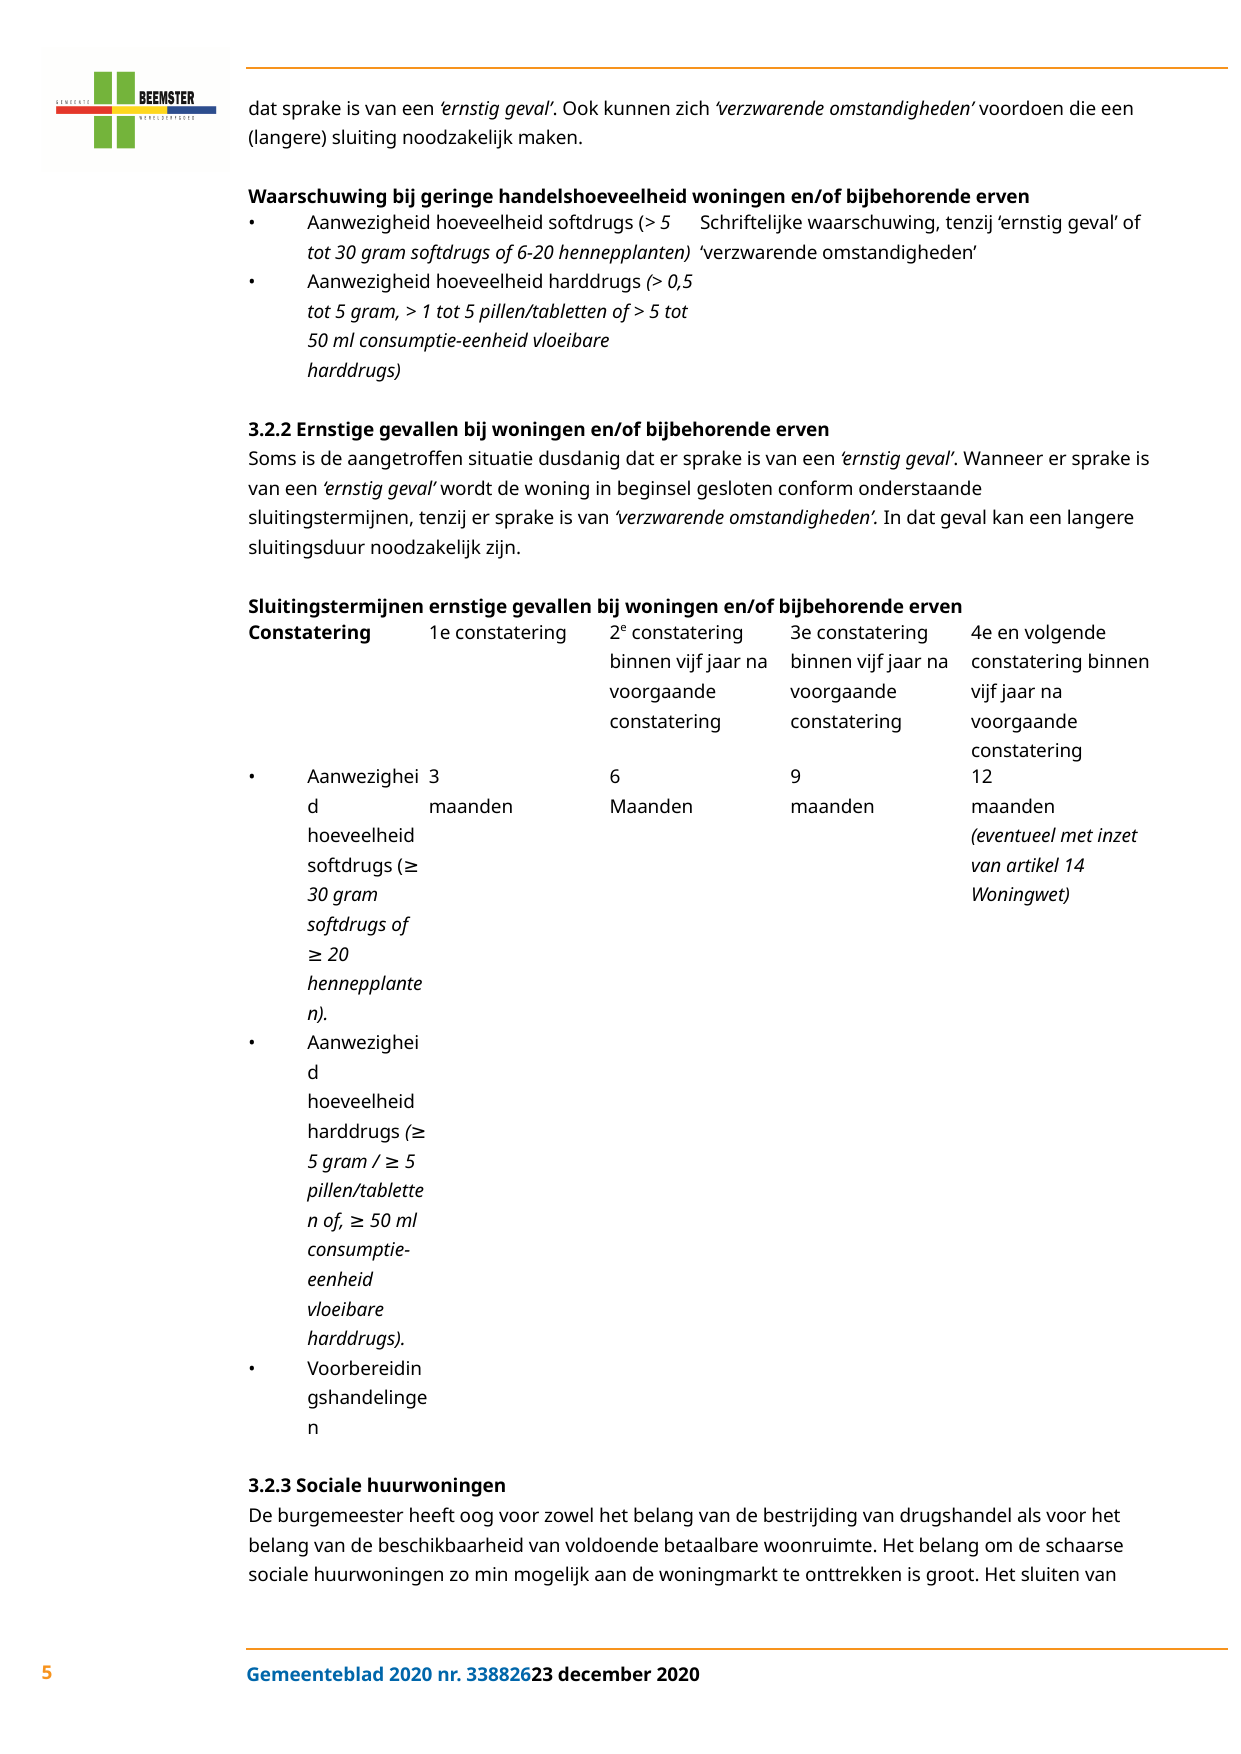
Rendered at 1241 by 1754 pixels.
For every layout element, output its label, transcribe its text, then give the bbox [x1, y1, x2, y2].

table_cell 9 maanden [790, 763, 971, 1440]
text De burgemeester heeft oog voor zowel het belang van de bestrijding van drugshandel als voor het belang van de beschikbaarheid van voldoende betaalbare woonruimte. Het belang om de schaarse sociale huurwoningen zo min mogelijk aan de woningmarkt te onttrekken is groot. Het sluiten van [248, 1502, 1152, 1587]
table_cell 6 Maanden [609, 763, 790, 1440]
table_cell Aanwezigheid hoeveelheid softdrugs (≥ 30 gram softdrugs of ≥ 20 hennepplanten). Aanwezigheid hoeveelheid harddrugs (≥ 5 gram / ≥ 5 pillen/tabletten of, ≥ 50 ml consumptie-eenheid vloeibare harddrugs). Voorbereidingshandelingen [248, 763, 429, 1440]
table_cell Constatering [248, 619, 429, 763]
table_cell 3e constatering binnen vijf jaar na voorgaande constatering [790, 619, 971, 763]
table_header Sluitingstermijnen ernstige gevallen bij woningen en/of bijbehorende erven [248, 594, 1152, 619]
text 3.2.2 Ernstige gevallen bij woningen en/of bijbehorende erven [248, 416, 1152, 442]
table_cell Aanwezigheid hoeveelheid softdrugs (> 5 tot 30 gram softdrugs of 6-20 hennepplanten) Aanwezigheid hoeveelheid harddrugs (> 0,5 tot 5 gram, > 1 tot 5 pillen/tabletten of > 5 tot 50 ml consumptie-eenheid vloeibare harddrugs) [248, 209, 700, 383]
table_cell 4e en volgende constatering binnen vijf jaar na voorgaande constatering [971, 619, 1152, 763]
picture [41, 47, 231, 172]
table_cell 3 maanden [429, 763, 609, 1440]
table_cell 1e constatering [429, 619, 609, 763]
table_cell 2e constatering binnen vijf jaar na voorgaande constatering [609, 619, 790, 763]
table_cell Schriftelijke waarschuwing, tenzij ‘ernstig geval’ of ‘verzwarende omstandigheden’ [700, 209, 1152, 383]
table_header Waarschuwing bij geringe handelshoeveelheid woningen en/of bijbehorende erven [248, 184, 1152, 209]
text dat sprake is van een ‘ernstig geval’. Ook kunnen zich ‘verzwarende omstandigheden’ voordoen die een (langere) sluiting noodzakelijk maken. [248, 95, 1152, 150]
text 3.2.3 Sociale huurwoningen [248, 1473, 1152, 1498]
table_cell 12 maanden (eventueel met inzet van artikel 14 Woningwet) [971, 763, 1152, 1440]
text Soms is de aangetroffen situatie dusdanig dat er sprake is van een ‘ernstig geval’. Wanneer er sprake is van een ‘ernstig geval’ wordt de woning in beginsel gesloten conform onderstaande sluitingstermijnen, tenzij er sprake is van ‘verzwarende omstandigheden’. In dat geval kan een langere sluitingsduur noodzakelijk zijn. [248, 445, 1152, 560]
